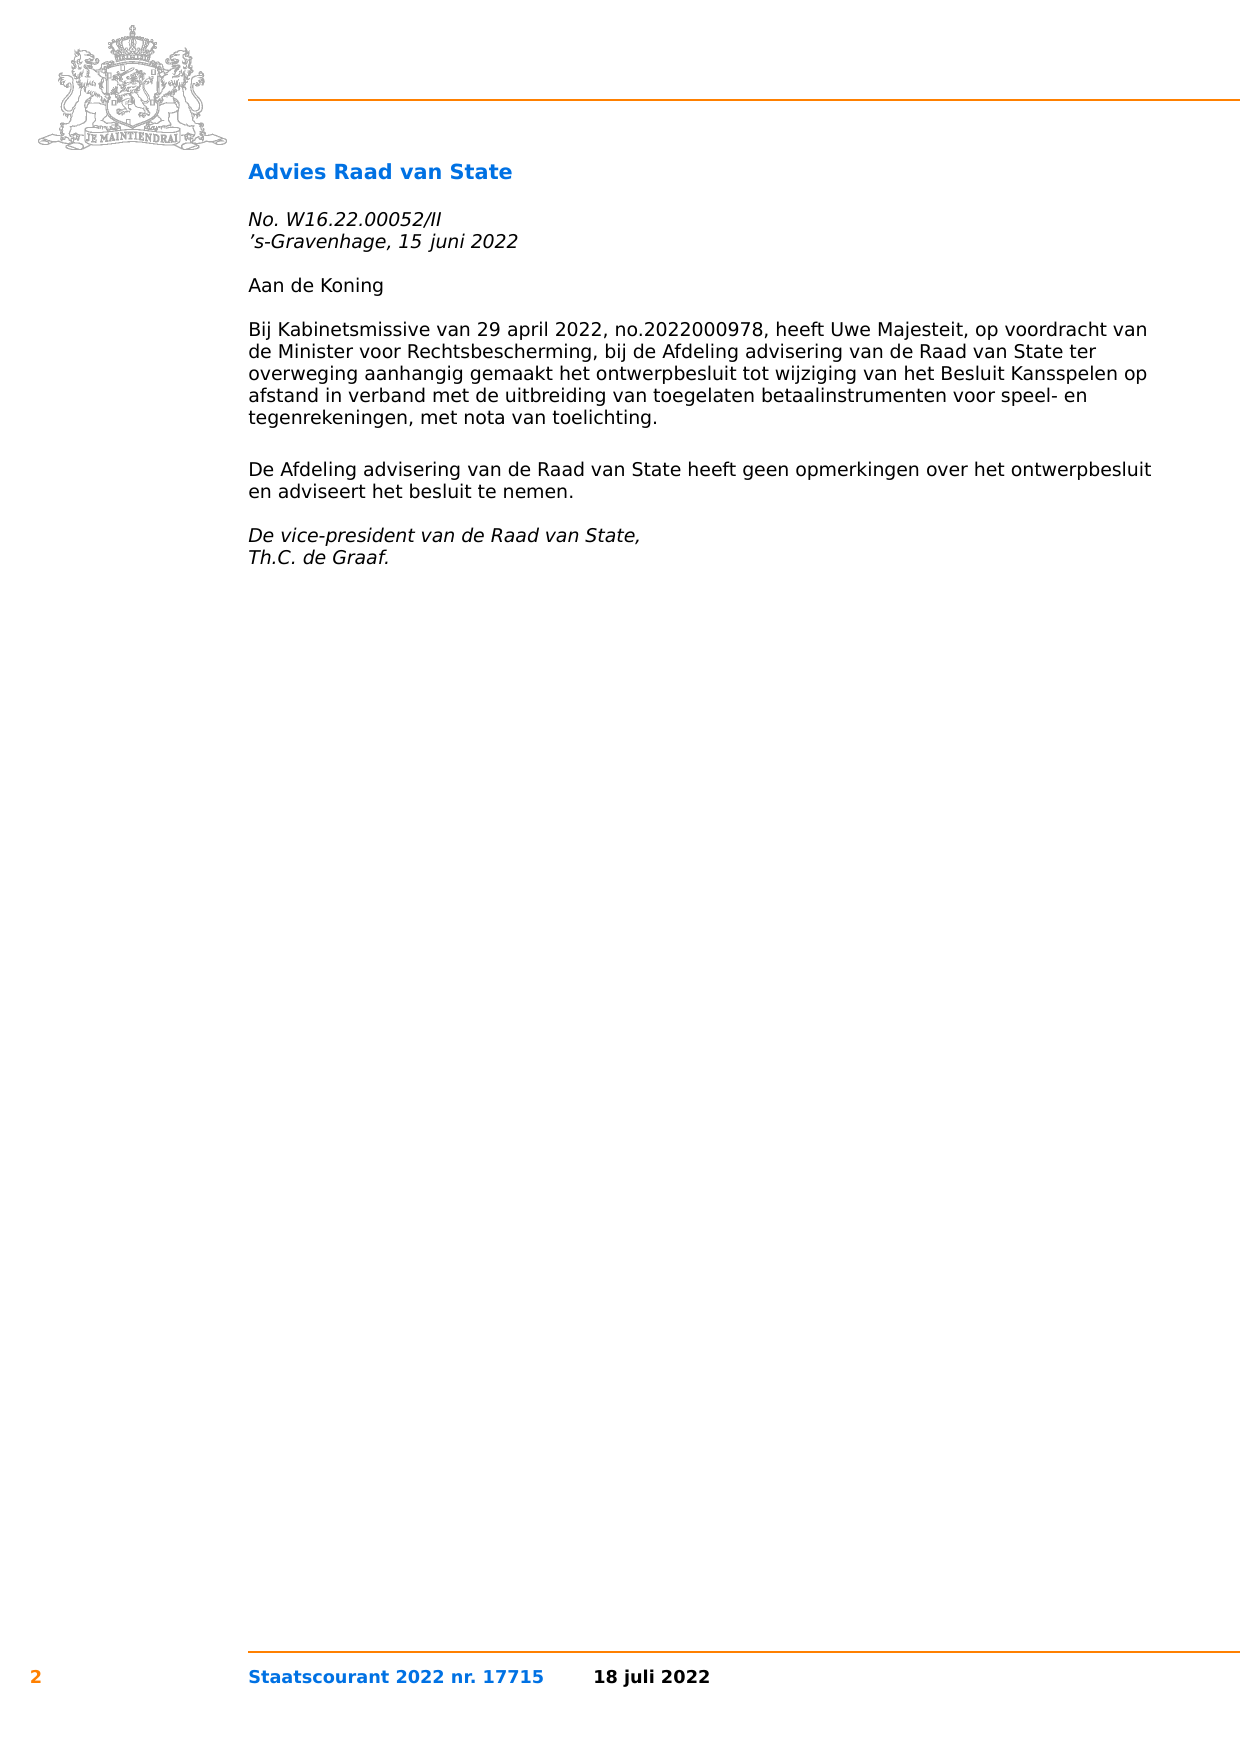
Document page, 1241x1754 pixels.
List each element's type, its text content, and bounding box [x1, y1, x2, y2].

text De vice-president van de Raad van State, Th.C. de Graaf. [248, 524, 1163, 568]
text Aan de Koning [248, 275, 1163, 297]
text De Afdeling advisering van de Raad van State heeft geen opmerkingen over het ontwerpbesluit en adviseert het besluit te nemen. [248, 459, 1163, 503]
picture [38, 25, 227, 150]
text Bij Kabinetsmissive van 29 april 2022, no.2022000978, heeft Uwe Majesteit, op voordracht van de Minister voor Rechtsbescherming, bij de Afdeling advisering van de Raad van State ter overweging aanhangig gemaakt het ontwerpbesluit tot wijziging van het Besluit Kansspelen op afstand in verband met de uitbreiding van toegelaten betaalinstrumenten voor speel- en tegenrekeningen, met nota van toelichting. [248, 319, 1163, 429]
text ’s-Gravenhage, 15 juni 2022 [248, 231, 1163, 253]
subtitle Advies Raad van State [248, 160, 1163, 184]
text No. W16.22.00052/II [248, 209, 1163, 231]
